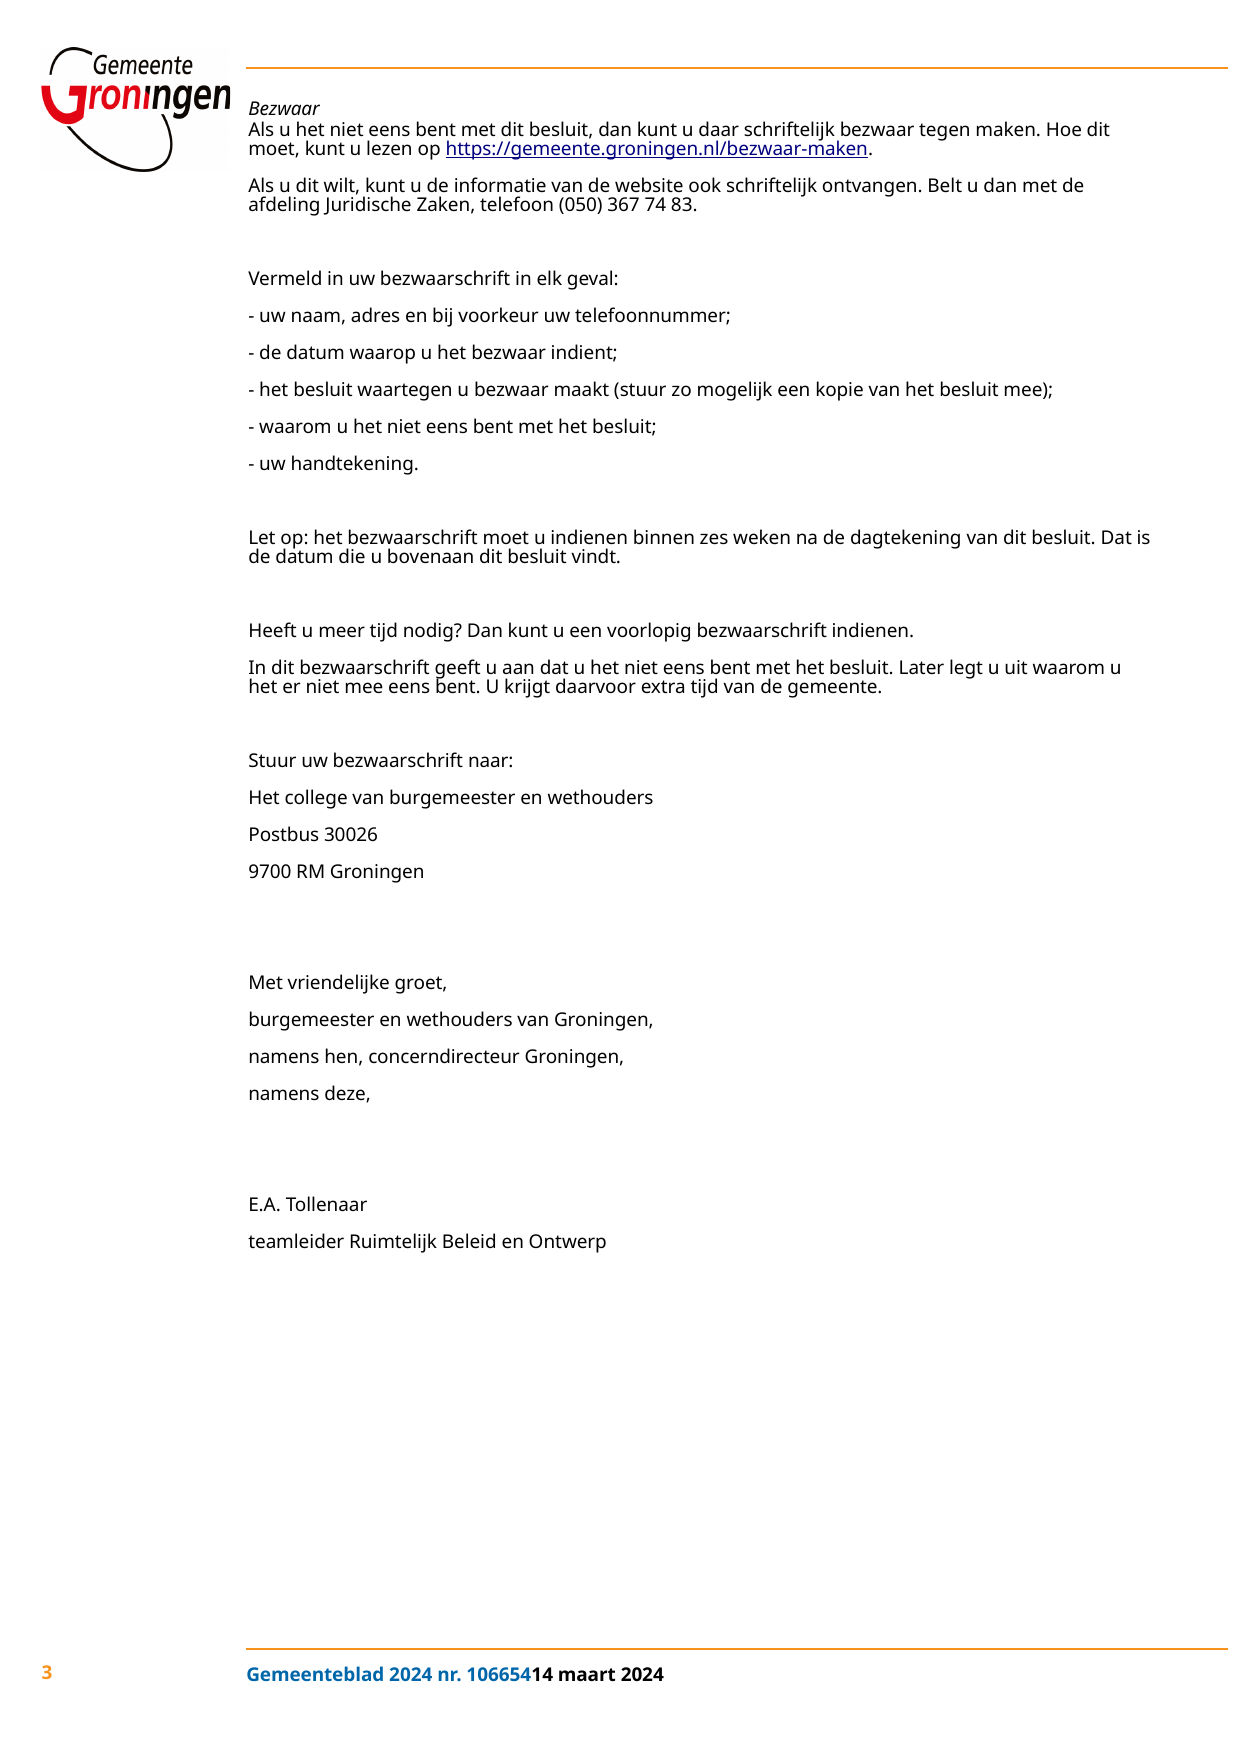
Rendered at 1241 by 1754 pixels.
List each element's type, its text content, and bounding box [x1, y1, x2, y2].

text Als u dit wilt, kunt u de informatie van de website ook schriftelijk ontvangen. Belt u dan met de afdeling Juridische Zaken, telefoon (050) 367 74 83. [248, 177, 1152, 215]
text - waarom u het niet eens bent met het besluit; [248, 418, 1152, 437]
text 9700 RM Groningen [248, 863, 1152, 882]
text - het besluit waartegen u bezwaar maakt (stuur zo mogelijk een kopie van het besluit mee); [248, 381, 1152, 400]
text Bezwaar [248, 95, 1152, 121]
text Vermeld in uw bezwaarschrift in elk geval: [248, 270, 1152, 289]
text Met vriendelijke groet, [248, 974, 1152, 993]
text teamleider Ruimtelijk Beleid en Ontwerp [248, 1233, 1152, 1252]
text - uw naam, adres en bij voorkeur uw telefoonnummer; [248, 307, 1152, 326]
text - uw handtekening. [248, 455, 1152, 474]
text Postbus 30026 [248, 826, 1152, 846]
text Als u het niet eens bent met dit besluit, dan kunt u daar schriftelijk bezwaar tegen maken. Hoe dit moet, kunt u lezen op https://gemeente.groningen.nl/bezwaar-maken. [248, 121, 1152, 159]
text Heeft u meer tijd nodig? Dan kunt u een voorlopig bezwaarschrift indienen. [248, 622, 1152, 641]
text Het college van burgemeester en wethouders [248, 789, 1152, 808]
text - de datum waarop u het bezwaar indient; [248, 344, 1152, 363]
text E.A. Tollenaar [248, 1196, 1152, 1215]
text Let op: het bezwaarschrift moet u indienen binnen zes weken na de dagtekening van dit besluit. Dat is de datum die u bovenaan dit besluit vindt. [248, 529, 1152, 567]
text namens hen, concerndirecteur Groningen, [248, 1048, 1152, 1067]
text namens deze, [248, 1085, 1152, 1104]
text burgemeester en wethouders van Groningen, [248, 1011, 1152, 1030]
text Stuur uw bezwaarschrift naar: [248, 752, 1152, 772]
text In dit bezwaarschrift geeft u aan dat u het niet eens bent met het besluit. Later legt u uit waarom u het er niet mee eens bent. U krijgt daarvoor extra tijd van de gemeente. [248, 659, 1152, 698]
picture [41, 47, 231, 172]
